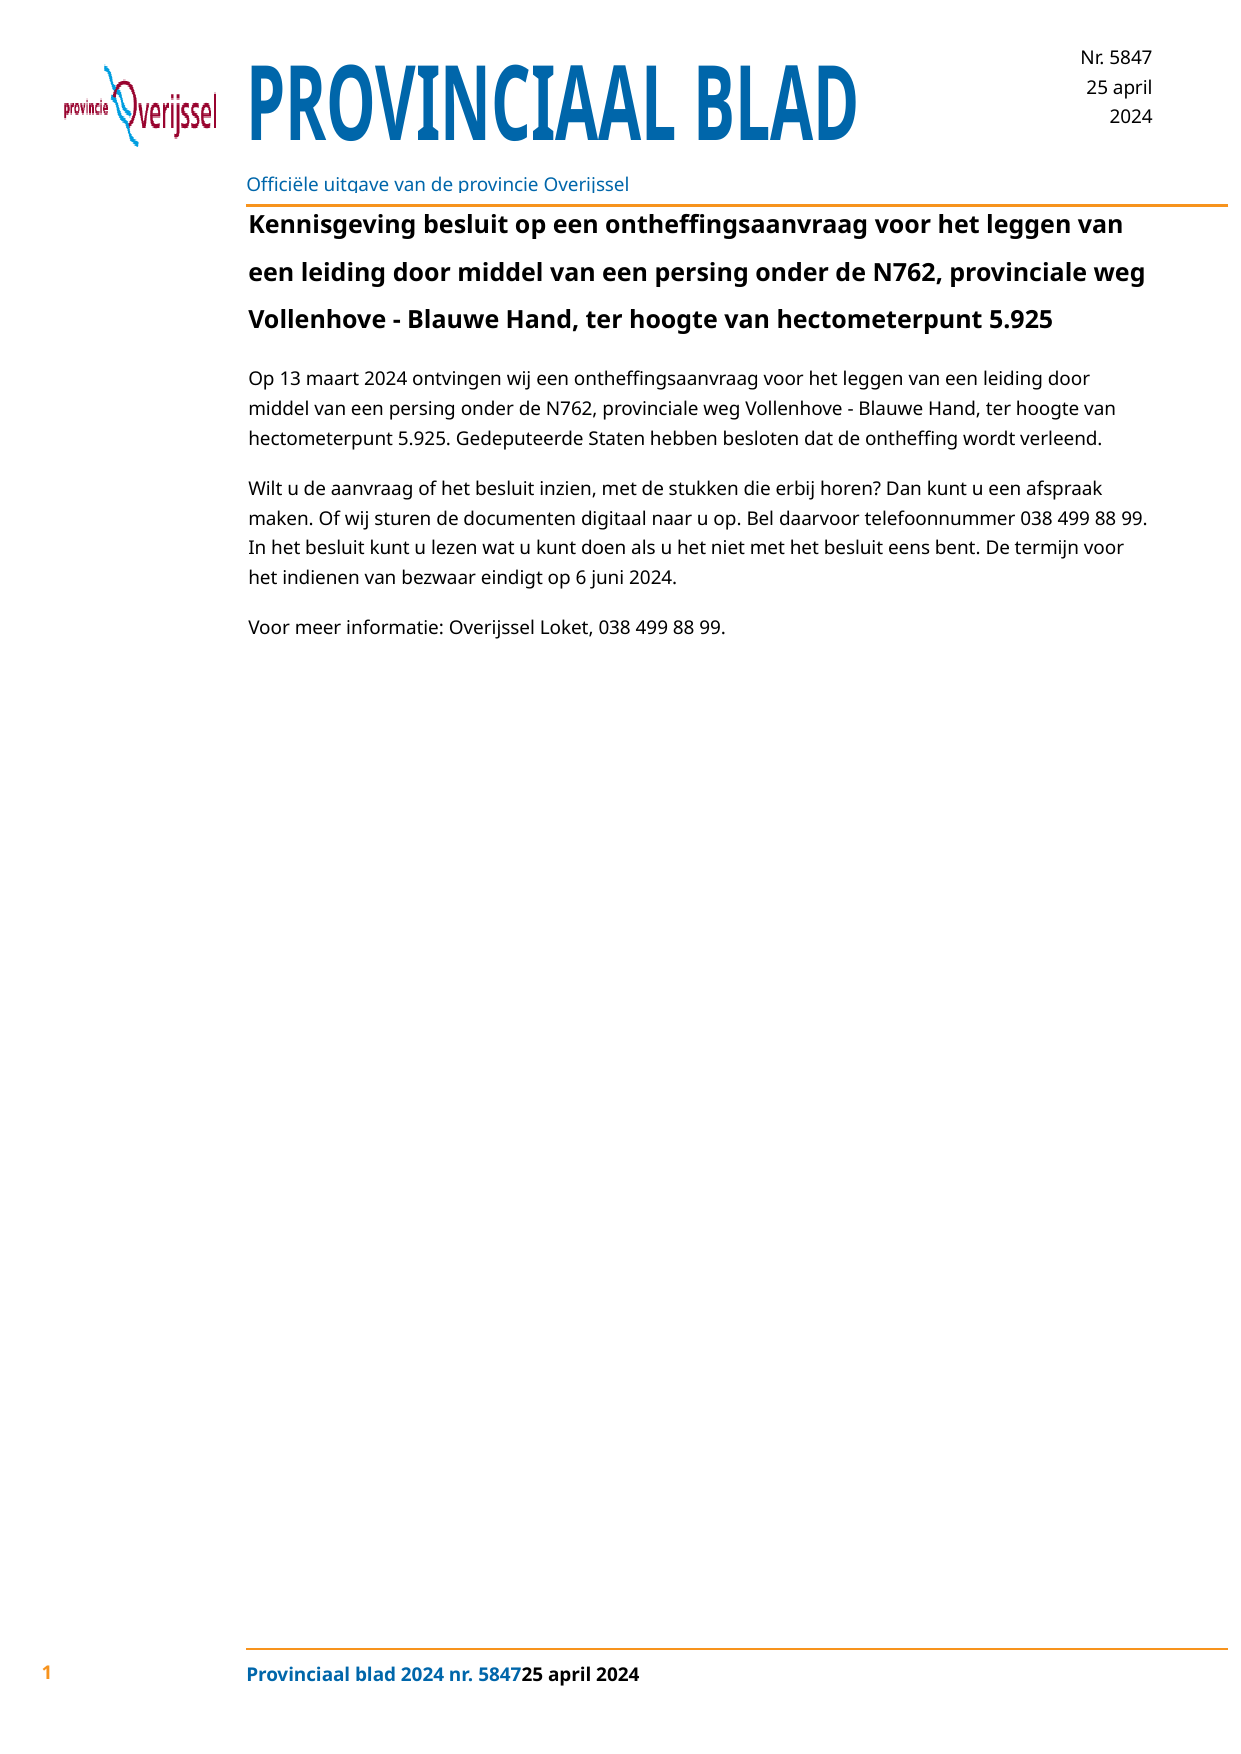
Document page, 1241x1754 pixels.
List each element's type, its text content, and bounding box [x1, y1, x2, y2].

text Kennisgeving besluit op een ontheffingsaanvraag voor het leggen van een leiding door middel van een persing onder de N762, provinciale weg Vollenhove - Blauwe Hand, ter hoogte van hectometerpunt 5.925 [248, 207, 1152, 336]
picture [41, 47, 231, 172]
text Op 13 maart 2024 ontvingen wij een ontheffingsaanvraag voor het leggen van een leiding door middel van een persing onder de N762, provinciale weg Vollenhove - Blauwe Hand, ter hoogte van hectometerpunt 5.925. Gedeputeerde Staten hebben besloten dat de ontheffing wordt verleend. [248, 366, 1152, 450]
text Wilt u de aanvraag of het besluit inzien, met de stukken die erbij horen? Dan kunt u een afspraak maken. Of wij sturen de documenten digitaal naar u op. Bel daarvoor telefoonnummer 038 499 88 99. In het besluit kunt u lezen wat u kunt doen als u het niet met het besluit eens bent. De termijn voor het indienen van bezwaar eindigt op 6 juni 2024. [248, 475, 1152, 589]
text Voor meer informatie: Overijssel Loket, 038 499 88 99. [248, 614, 1152, 640]
